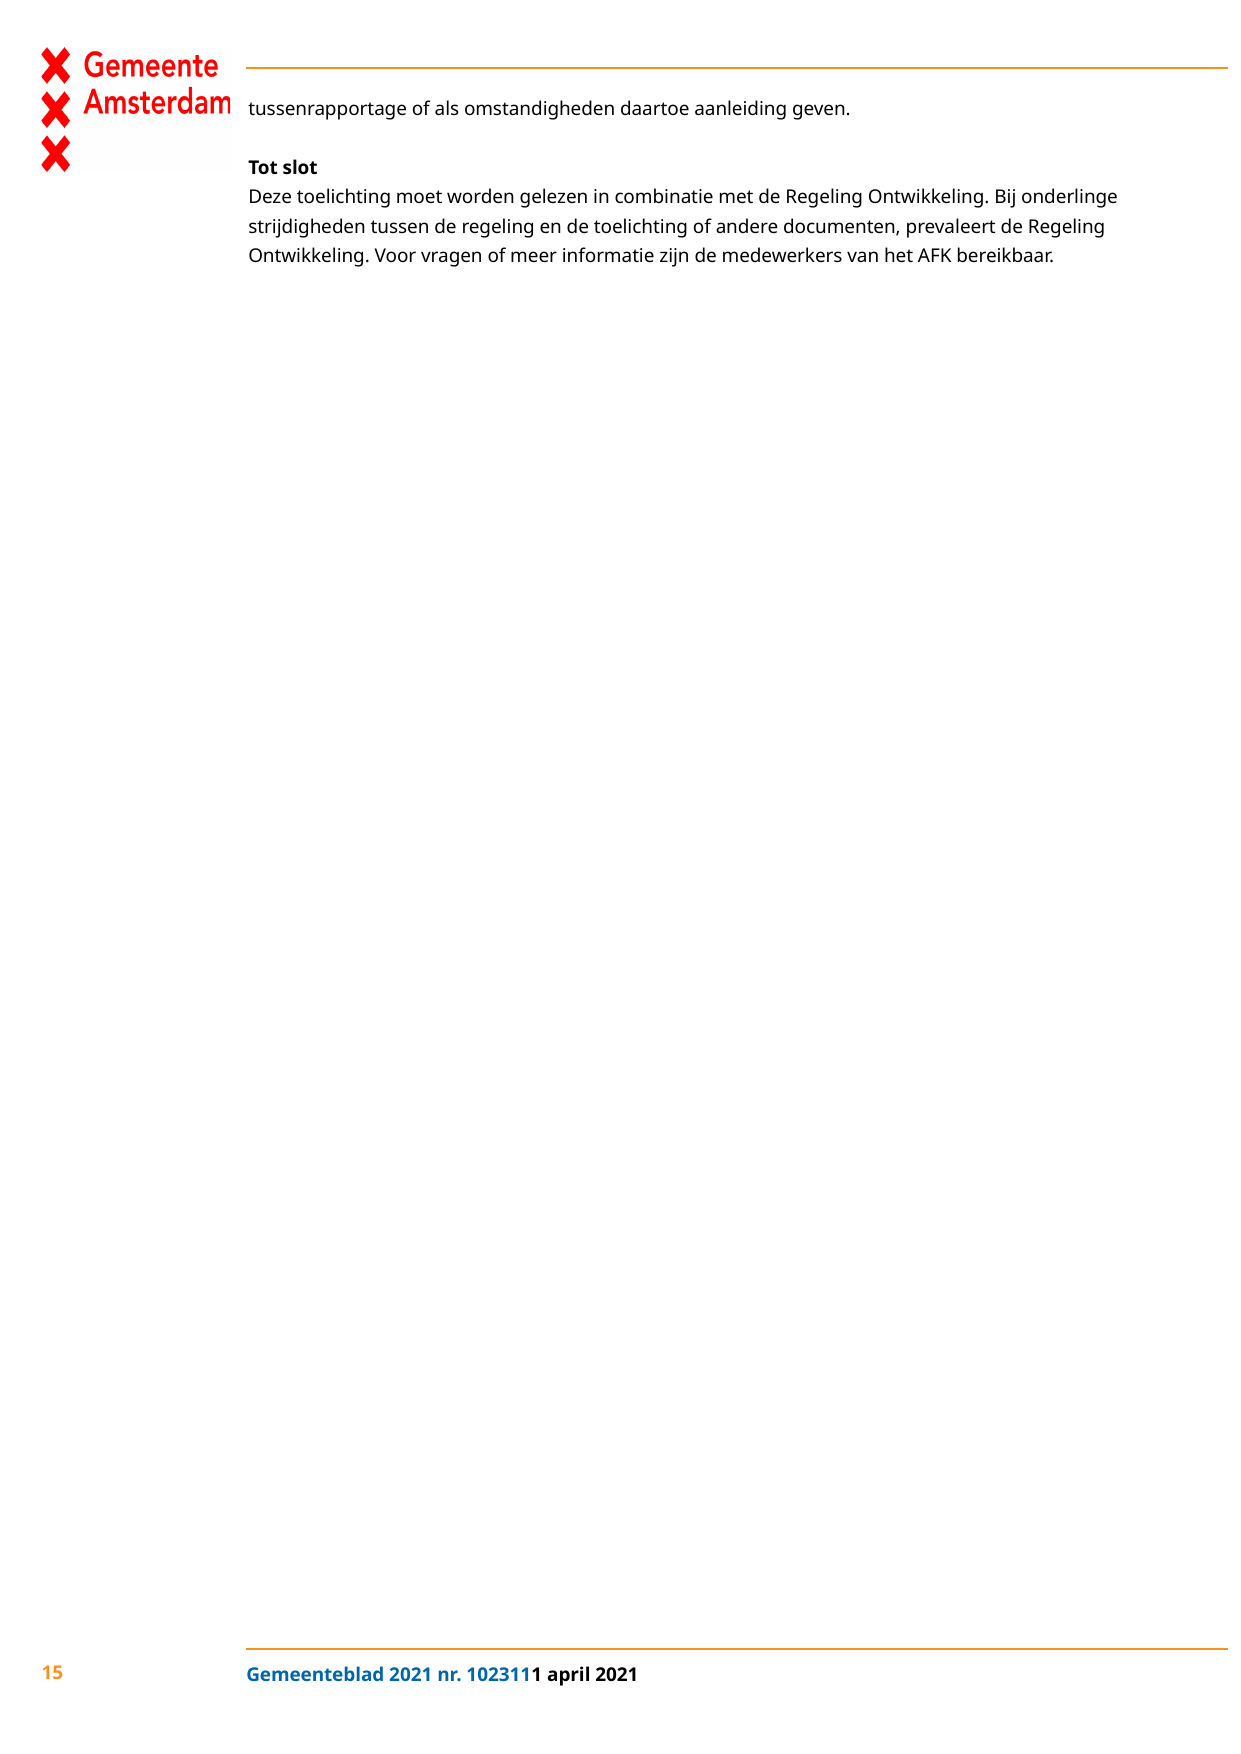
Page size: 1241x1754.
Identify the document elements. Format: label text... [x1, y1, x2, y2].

picture [41, 47, 231, 172]
text Tot slot [248, 154, 1152, 180]
text tussenrapportage of als omstandigheden daartoe aanleiding geven. [248, 95, 1152, 121]
text Deze toelichting moet worden gelezen in combinatie met de Regeling Ontwikkeling. Bij onderlinge strijdigheden tussen de regeling en de toelichting of andere documenten, prevaleert de Regeling Ontwikkeling. Voor vragen of meer informatie zijn de medewerkers van het AFK bereikbaar. [248, 183, 1152, 268]
